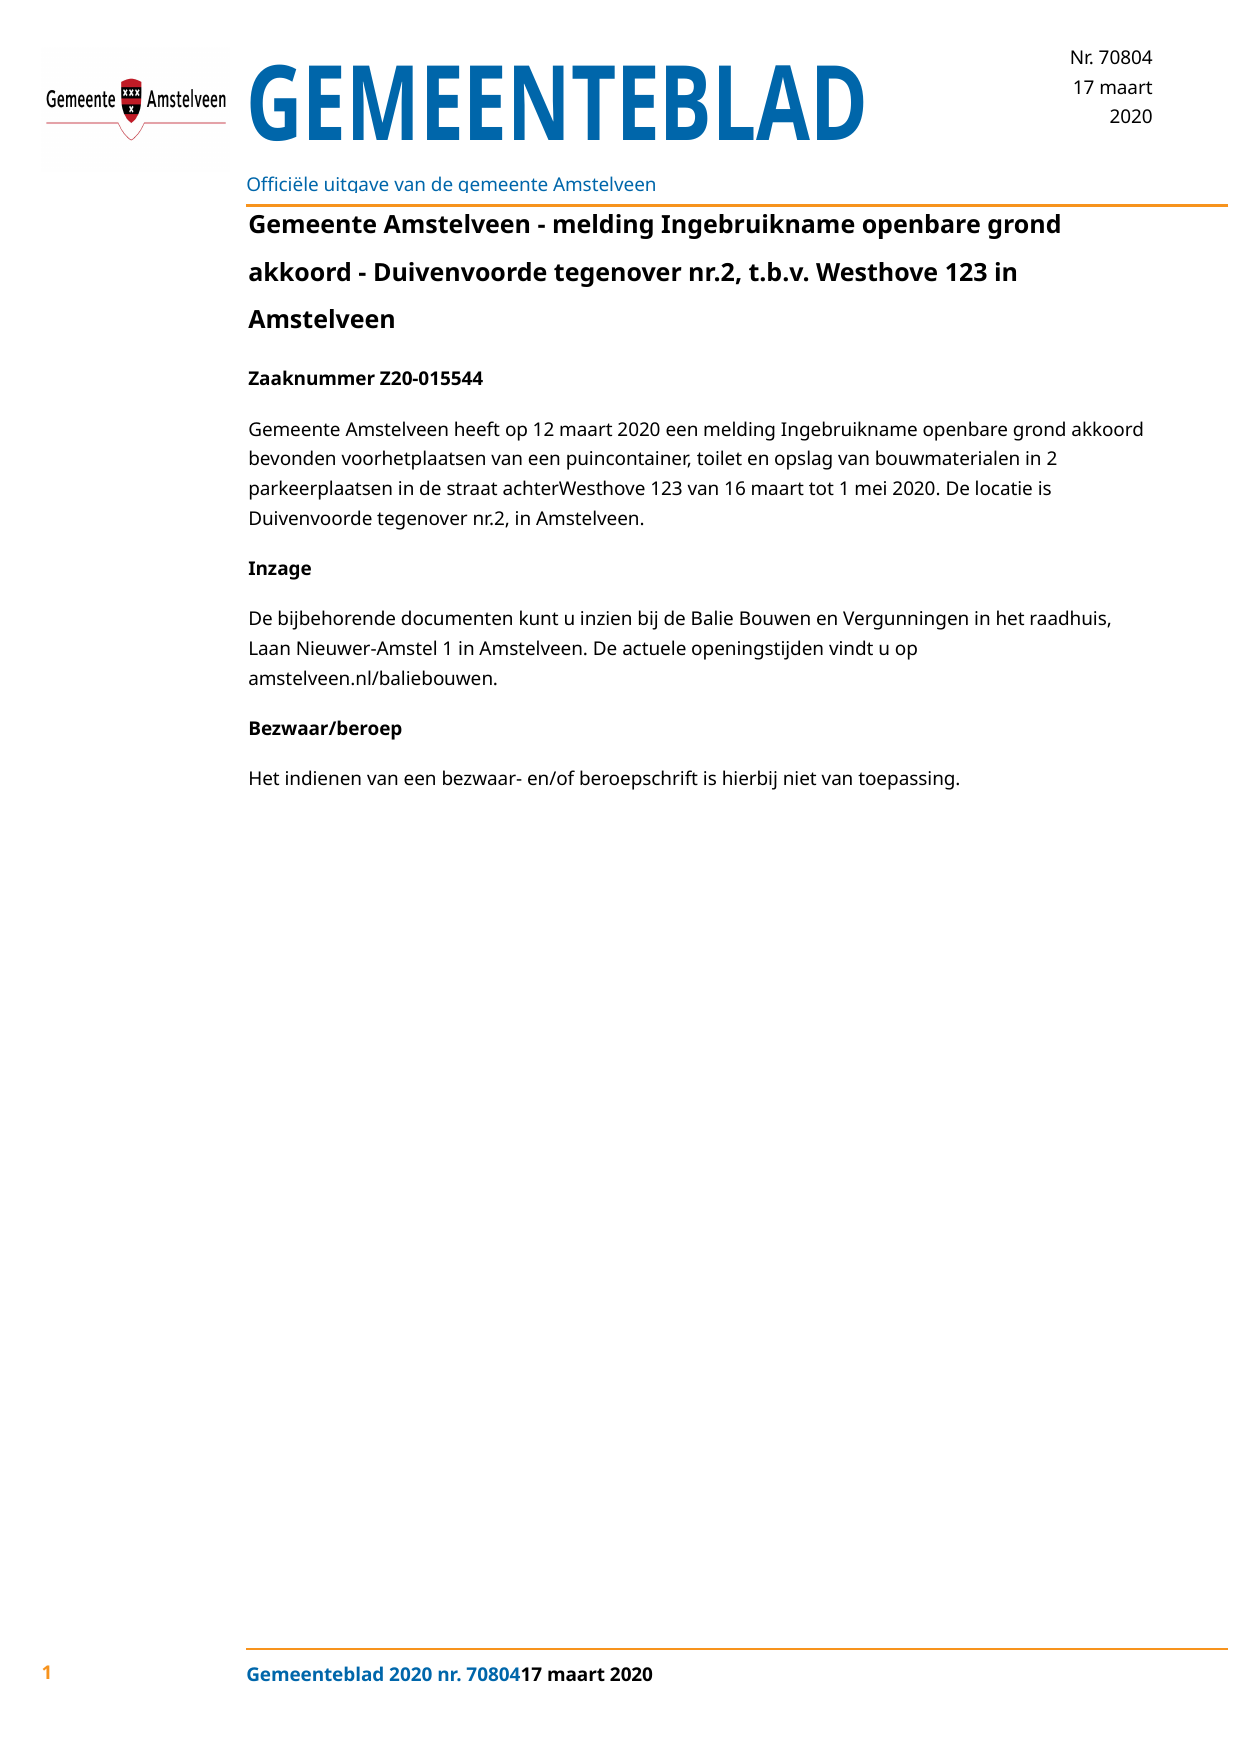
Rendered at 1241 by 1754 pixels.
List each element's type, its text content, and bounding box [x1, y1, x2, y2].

picture [41, 47, 231, 172]
text Het indienen van een bezwaar- en/of beroepschrift is hierbij niet van toepassing. [248, 766, 1152, 791]
text Zaaknummer Z20-015544 [248, 366, 1152, 391]
text De bijbehorende documenten kunt u inzien bij de Balie Bouwen en Vergunningen in het raadhuis, Laan Nieuwer-Amstel 1 in Amstelveen. De actuele openingstijden vindt u op amstelveen.nl/baliebouwen. [248, 606, 1152, 690]
text Inzage [248, 555, 1152, 581]
text Gemeente Amstelveen - melding Ingebruikname openbare grond akkoord - Duivenvoorde tegenover nr.2, t.b.v. Westhove 123 in Amstelveen [248, 207, 1152, 336]
text Bezwaar/beroep [248, 715, 1152, 741]
text Gemeente Amstelveen heeft op 12 maart 2020 een melding Ingebruikname openbare grond akkoord bevonden voorhetplaatsen van een puincontainer, toilet en opslag van bouwmaterialen in 2 parkeerplaatsen in de straat achterWesthove 123 van 16 maart tot 1 mei 2020. De locatie is Duivenvoorde tegenover nr.2, in Amstelveen. [248, 416, 1152, 530]
